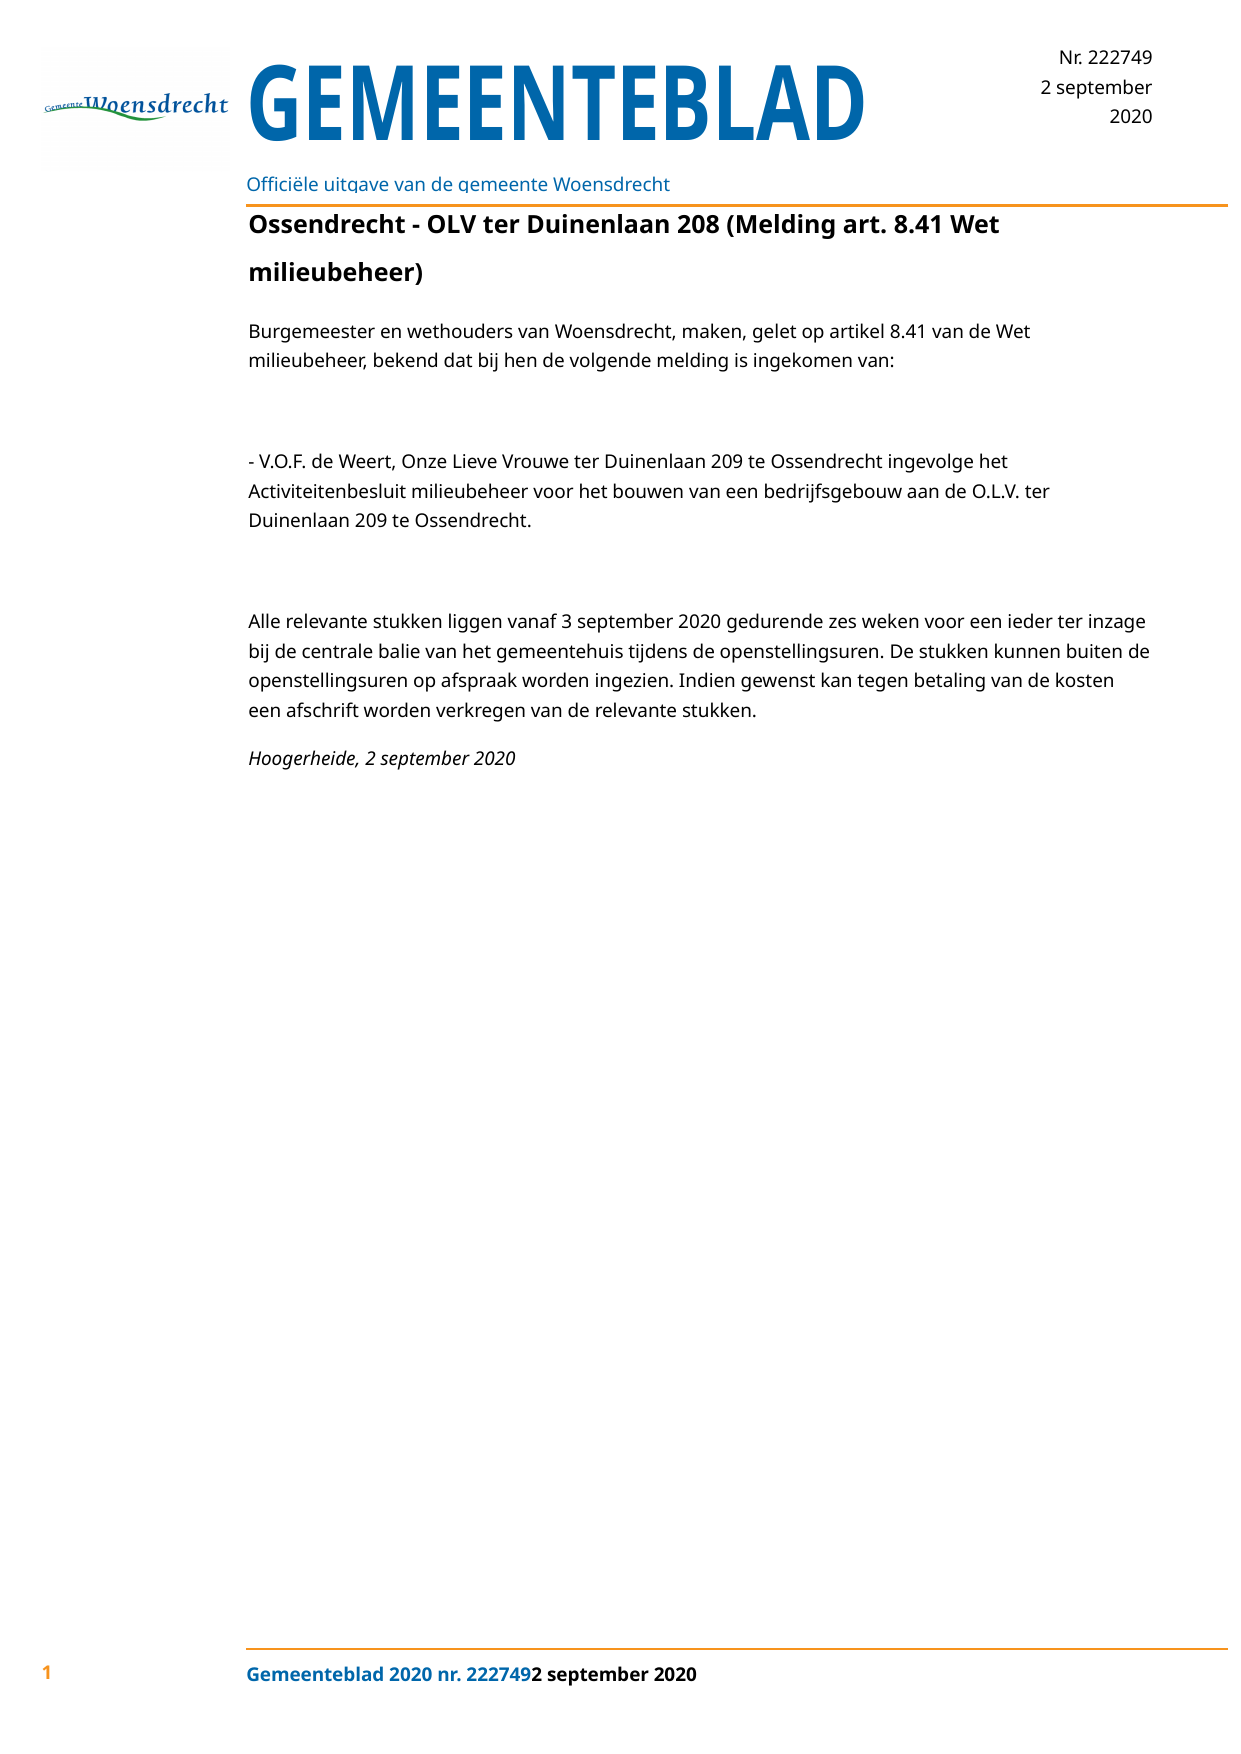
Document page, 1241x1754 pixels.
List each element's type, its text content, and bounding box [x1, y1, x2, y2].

text - V.O.F. de Weert, Onze Lieve Vrouwe ter Duinenlaan 209 te Ossendrecht ingevolge het Activiteitenbesluit milieubeheer voor het bouwen van een bedrijfsgebouw aan de O.L.V. ter Duinenlaan 209 te Ossendrecht. [248, 448, 1152, 533]
picture [41, 47, 231, 172]
text Alle relevante stukken liggen vanaf 3 september 2020 gedurende zes weken voor een ieder ter inzage bij de centrale balie van het gemeentehuis tijdens de openstellingsuren. De stukken kunnen buiten de openstellingsuren op afspraak worden ingezien. Indien gewenst kan tegen betaling van de kosten een afschrift worden verkregen van de relevante stukken. [248, 608, 1152, 723]
text Burgemeester en wethouders van Woensdrecht, maken, gelet op artikel 8.41 van de Wet milieubeheer, bekend dat bij hen de volgende melding is ingekomen van: [248, 318, 1152, 373]
text Ossendrecht - OLV ter Duinenlaan 208 (Melding art. 8.41 Wet milieubeheer) [248, 207, 1152, 288]
text Hoogerheide, 2 september 2020 [248, 745, 1152, 771]
